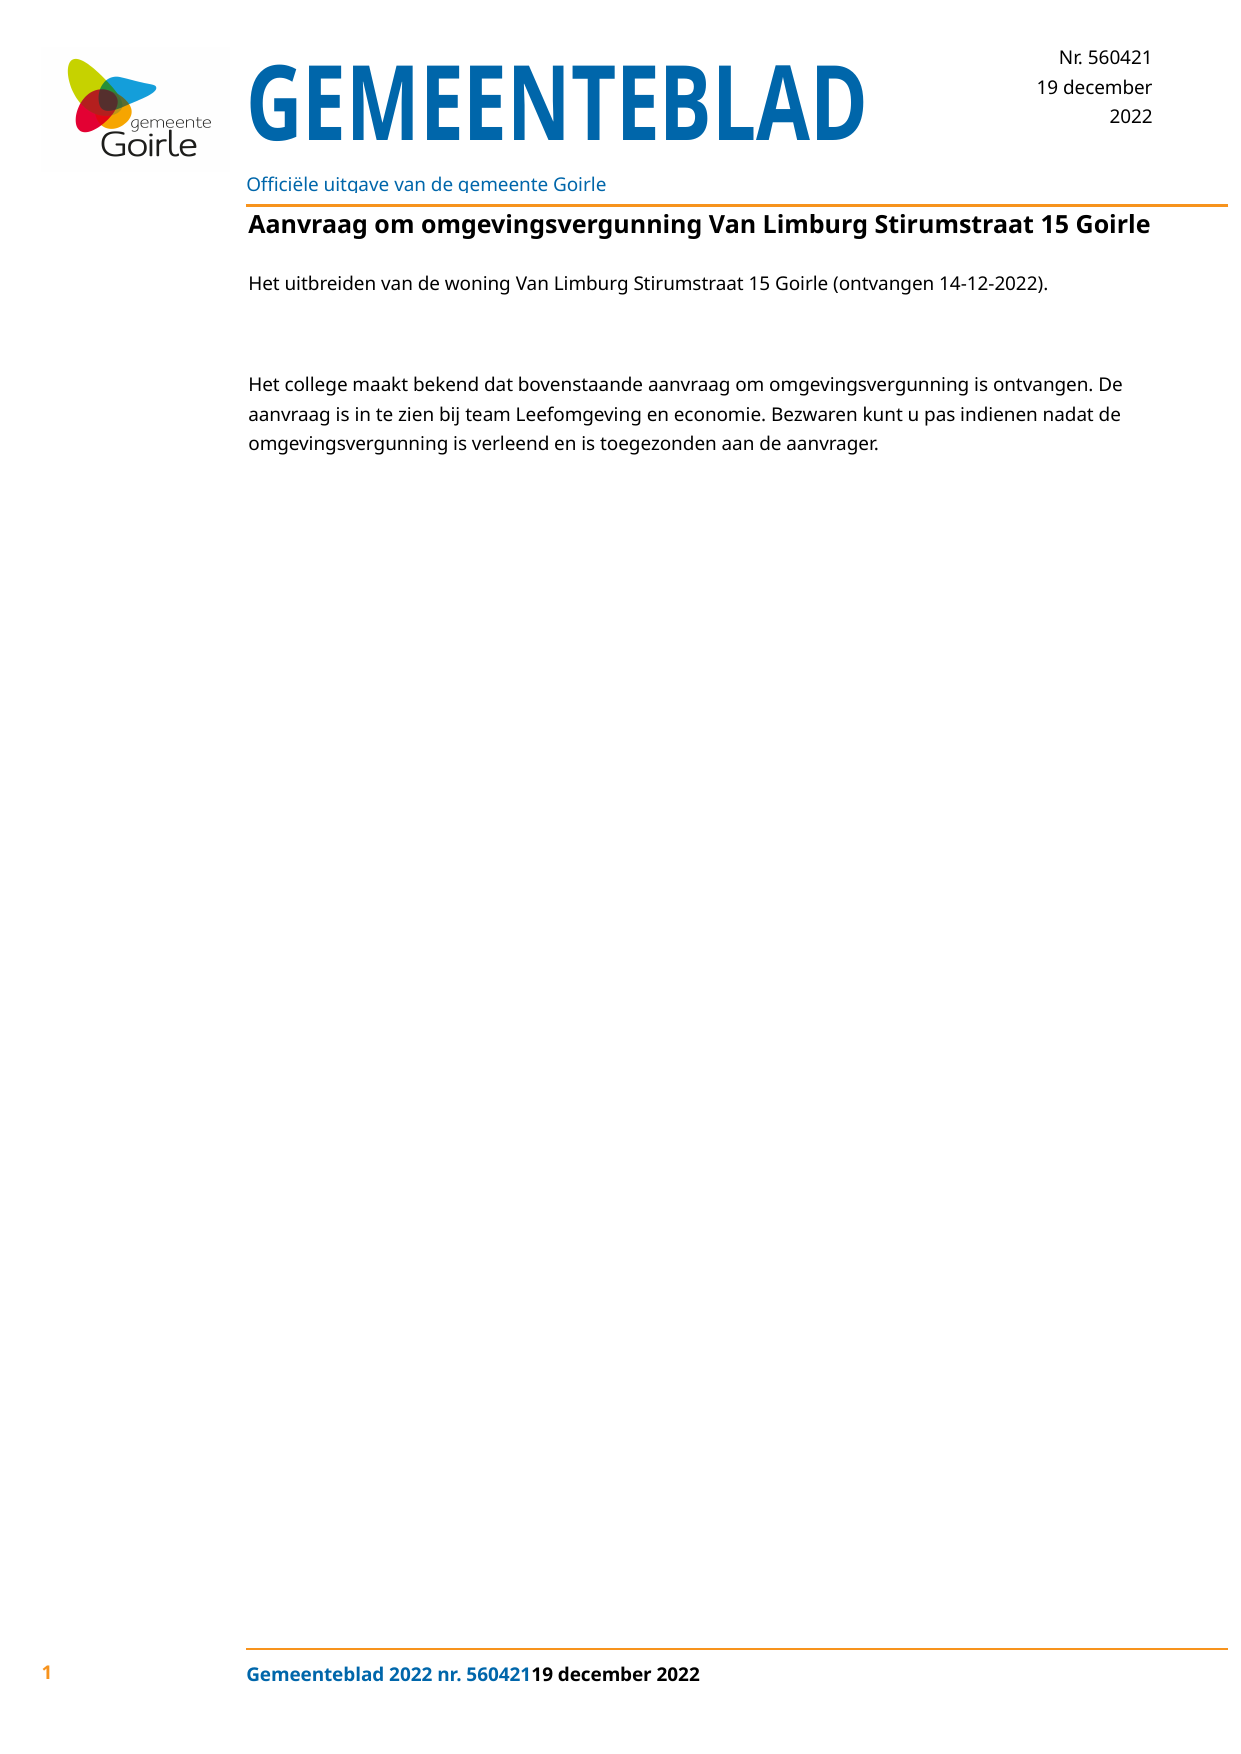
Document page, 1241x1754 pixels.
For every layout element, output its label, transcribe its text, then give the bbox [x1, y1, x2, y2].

text Het uitbreiden van de woning Van Limburg Stirumstraat 15 Goirle (ontvangen 14-12-2022). [248, 270, 1152, 296]
text Aanvraag om omgevingsvergunning Van Limburg Stirumstraat 15 Goirle [248, 207, 1152, 241]
picture [41, 47, 231, 172]
text Het college maakt bekend dat bovenstaande aanvraag om omgevingsvergunning is ontvangen. De aanvraag is in te zien bij team Leefomgeving en economie. Bezwaren kunt u pas indienen nadat de omgevingsvergunning is verleend en is toegezonden aan de aanvrager. [248, 371, 1152, 456]
